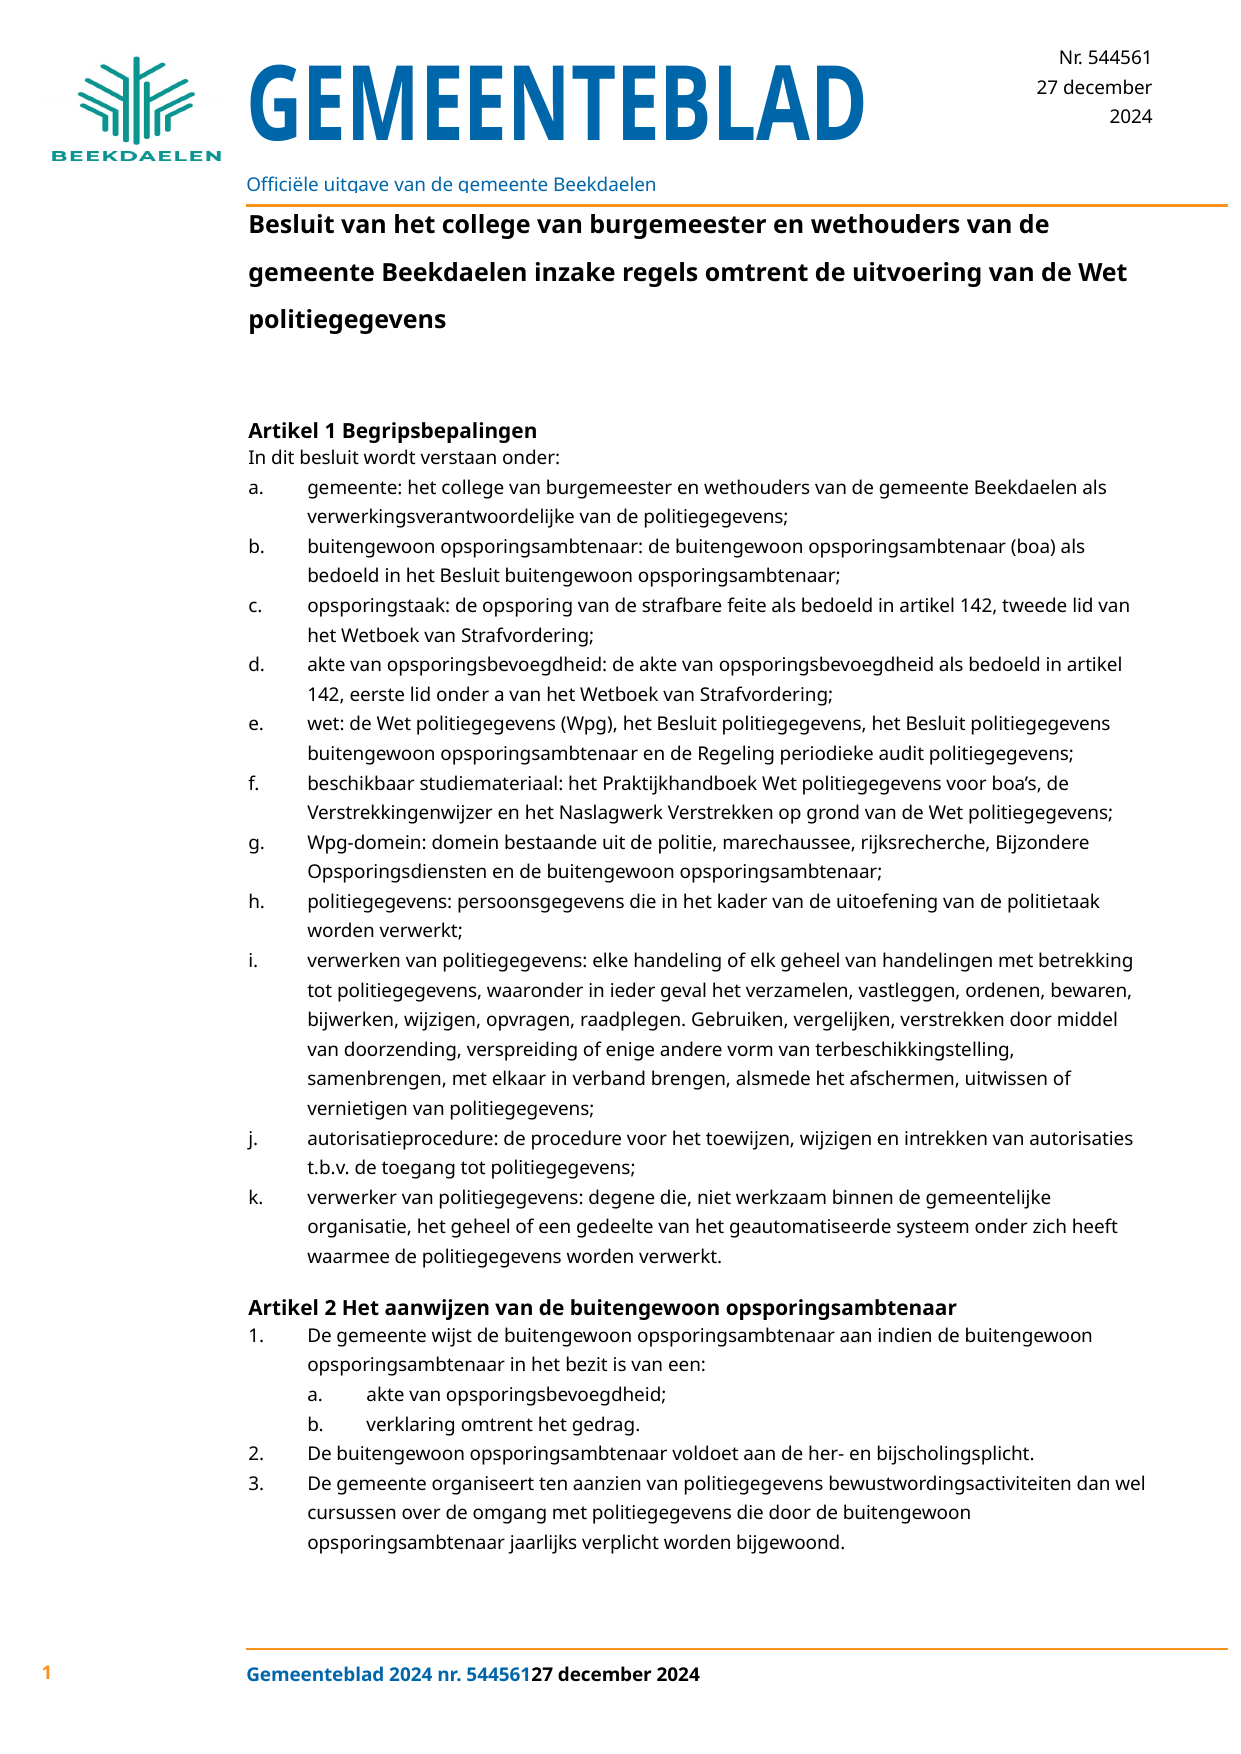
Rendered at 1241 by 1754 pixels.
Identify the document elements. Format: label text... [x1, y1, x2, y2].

picture [41, 47, 231, 172]
text In dit besluit wordt verstaan onder: [248, 444, 1152, 470]
text Artikel 1 Begripsbepalingen [248, 416, 1152, 444]
text Besluit van het college van burgemeester en wethouders van de gemeente Beekdaelen inzake regels omtrent de uitvoering van de Wet politiegegevens [248, 207, 1152, 336]
list wet: de Wet politiegegevens (Wpg), het Besluit politiegegevens, het Besluit politiegegevens buitengewoon opsporingsambtenaar en de Regeling periodieke audit politiegegevens; [248, 711, 1152, 766]
list De buitengewoon opsporingsambtenaar voldoet aan de her- en bijscholingsplicht. [248, 1440, 1152, 1466]
list verklaring omtrent het gedrag. [307, 1411, 1152, 1436]
list verwerken van politiegegevens: elke handeling of elk geheel van handelingen met betrekking tot politiegegevens, waaronder in ieder geval het verzamelen, vastleggen, ordenen, bewaren, bijwerken, wijzigen, opvragen, raadplegen. Gebruiken, vergelijken, verstrekken door middel van doorzending, verspreiding of enige andere vorm van terbeschikkingstelling, samenbrengen, met elkaar in verband brengen, alsmede het afschermen, uitwissen of vernietigen van politiegegevens; [248, 947, 1152, 1121]
list buitengewoon opsporingsambtenaar: de buitengewoon opsporingsambtenaar (boa) als bedoeld in het Besluit buitengewoon opsporingsambtenaar; [248, 533, 1152, 588]
list gemeente: het college van burgemeester en wethouders van de gemeente Beekdaelen als verwerkingsverantwoordelijke van de politiegegevens; [248, 474, 1152, 529]
list beschikbaar studiemateriaal: het Praktijkhandboek Wet politiegegevens voor boa’s, de Verstrekkingenwijzer en het Naslagwerk Verstrekken op grond van de Wet politiegegevens; [248, 770, 1152, 825]
list opsporingstaak: de opsporing van de strafbare feite als bedoeld in artikel 142, tweede lid van het Wetboek van Strafvordering; [248, 592, 1152, 648]
text Artikel 2 Het aanwijzen van de buitengewoon opsporingsambtenaar [248, 1293, 1152, 1322]
list autorisatieprocedure: de procedure voor het toewijzen, wijzigen en intrekken van autorisaties t.b.v. de toegang tot politiegegevens; [248, 1125, 1152, 1180]
list politiegegevens: persoonsgegevens die in het kader van de uitoefening van de politietaak worden verwerkt; [248, 888, 1152, 943]
list Wpg-domein: domein bestaande uit de politie, marechaussee, rijksrecherche, Bijzondere Opsporingsdiensten en de buitengewoon opsporingsambtenaar; [248, 829, 1152, 884]
list verwerker van politiegegevens: degene die, niet werkzaam binnen de gemeentelijke organisatie, het geheel of een gedeelte van het geautomatiseerde systeem onder zich heeft waarmee de politiegegevens worden verwerkt. [248, 1184, 1152, 1269]
list De gemeente organiseert ten aanzien van politiegegevens bewustwordingsactiviteiten dan wel cursussen over de omgang met politiegegevens die door de buitengewoon opsporingsambtenaar jaarlijks verplicht worden bijgewoond. [248, 1470, 1152, 1555]
list akte van opsporingsbevoegdheid: de akte van opsporingsbevoegdheid als bedoeld in artikel 142, eerste lid onder a van het Wetboek van Strafvordering; [248, 651, 1152, 707]
list De gemeente wijst de buitengewoon opsporingsambtenaar aan indien de buitengewoon opsporingsambtenaar in het bezit is van een: [248, 1322, 1152, 1377]
list akte van opsporingsbevoegdheid; [307, 1381, 1152, 1407]
